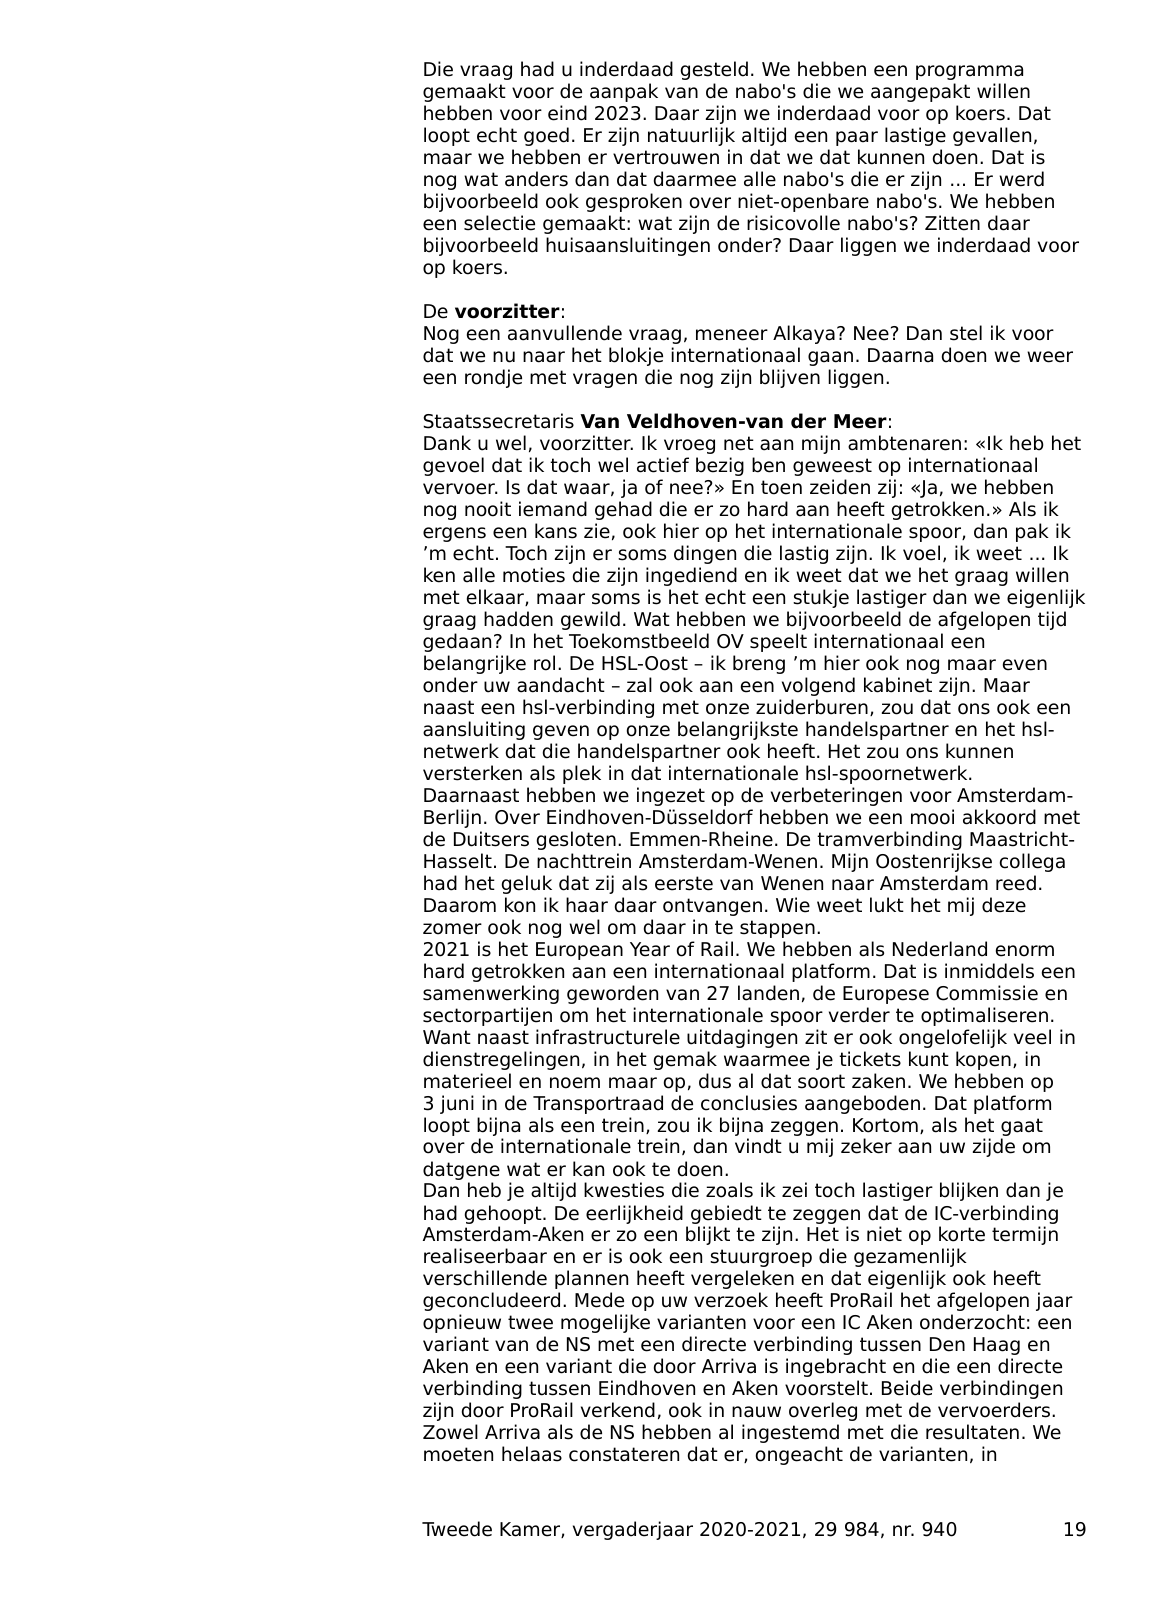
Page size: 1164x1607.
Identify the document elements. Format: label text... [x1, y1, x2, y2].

text Die vraag had u inderdaad gesteld. We hebben een programma gemaakt voor de aanpak van de nabo's die we aangepakt willen hebben voor eind 2023. Daar zijn we inderdaad voor op koers. Dat loopt echt goed. Er zijn natuurlijk altijd een paar lastige gevallen, maar we hebben er vertrouwen in dat we dat kunnen doen. Dat is nog wat anders dan dat daarmee alle nabo's die er zijn ... Er werd bijvoorbeeld ook gesproken over niet-openbare nabo's. We hebben een selectie gemaakt: wat zijn de risicovolle nabo's? Zitten daar bijvoorbeeld huisaansluitingen onder? Daar liggen we inderdaad voor op koers. [422, 59, 1087, 279]
text Nog een aanvullende vraag, meneer Alkaya? Nee? Dan stel ik voor dat we nu naar het blokje internationaal gaan. Daarna doen we weer een rondje met vragen die nog zijn blijven liggen. [422, 323, 1087, 389]
text Dank u wel, voorzitter. Ik vroeg net aan mijn ambtenaren: «Ik heb het gevoel dat ik toch wel actief bezig ben geweest op internationaal vervoer. Is dat waar, ja of nee?» En toen zeiden zij: «Ja, we hebben nog nooit iemand gehad die er zo hard aan heeft getrokken.» Als ik ergens een kans zie, ook hier op het internationale spoor, dan pak ik ’m echt. Toch zijn er soms dingen die lastig zijn. Ik voel, ik weet ... Ik ken alle moties die zijn ingediend en ik weet dat we het graag willen met elkaar, maar soms is het echt een stukje lastiger dan we eigenlijk graag hadden gewild. Wat hebben we bijvoorbeeld de afgelopen tijd gedaan? In het Toekomstbeeld OV speelt internationaal een belangrijke rol. De HSL-Oost – ik breng ’m hier ook nog maar even onder uw aandacht – zal ook aan een volgend kabinet zijn. Maar naast een hsl-verbinding met onze zuiderburen, zou dat ons ook een aansluiting geven op onze belangrijkste handelspartner en het hsl-netwerk dat die handelspartner ook heeft. Het zou ons kunnen versterken als plek in dat internationale hsl-spoornetwerk. [422, 433, 1087, 785]
text Dan heb je altijd kwesties die zoals ik zei toch lastiger blijken dan je had gehoopt. De eerlijkheid gebiedt te zeggen dat de IC-verbinding Amsterdam-Aken er zo een blijkt te zijn. Het is niet op korte termijn realiseerbaar en er is ook een stuurgroep die gezamenlijk verschillende plannen heeft vergeleken en dat eigenlijk ook heeft geconcludeerd. Mede op uw verzoek heeft ProRail het afgelopen jaar opnieuw twee mogelijke varianten voor een IC Aken onderzocht: een variant van de NS met een directe verbinding tussen Den Haag en Aken en een variant die door Arriva is ingebracht en die een directe verbinding tussen Eindhoven en Aken voorstelt. Beide verbindingen zijn door ProRail verkend, ook in nauw overleg met de vervoerders. Zowel Arriva als de NS hebben al ingestemd met die resultaten. We moeten helaas constateren dat er, ongeacht de varianten, in [422, 1180, 1087, 1466]
text Daarnaast hebben we ingezet op de verbeteringen voor Amsterdam-Berlijn. Over Eindhoven-Düsseldorf hebben we een mooi akkoord met de Duitsers gesloten. Emmen-Rheine. De tramverbinding Maastricht-Hasselt. De nachttrein Amsterdam-Wenen. Mijn Oostenrijkse collega had het geluk dat zij als eerste van Wenen naar Amsterdam reed. Daarom kon ik haar daar ontvangen. Wie weet lukt het mij deze zomer ook nog wel om daar in te stappen. [422, 785, 1087, 939]
text 2021 is het European Year of Rail. We hebben als Nederland enorm hard getrokken aan een internationaal platform. Dat is inmiddels een samenwerking geworden van 27 landen, de Europese Commissie en sectorpartijen om het internationale spoor verder te optimaliseren. Want naast infrastructurele uitdagingen zit er ook ongelofelijk veel in dienstregelingen, in het gemak waarmee je tickets kunt kopen, in materieel en noem maar op, dus al dat soort zaken. We hebben op 3 juni in de Transportraad de conclusies aangeboden. Dat platform loopt bijna als een trein, zou ik bijna zeggen. Kortom, als het gaat over de internationale trein, dan vindt u mij zeker aan uw zijde om datgene wat er kan ook te doen. [422, 939, 1087, 1180]
text Staatssecretaris Van Veldhoven-van der Meer: [422, 411, 1087, 433]
text De voorzitter: [422, 301, 1087, 323]
